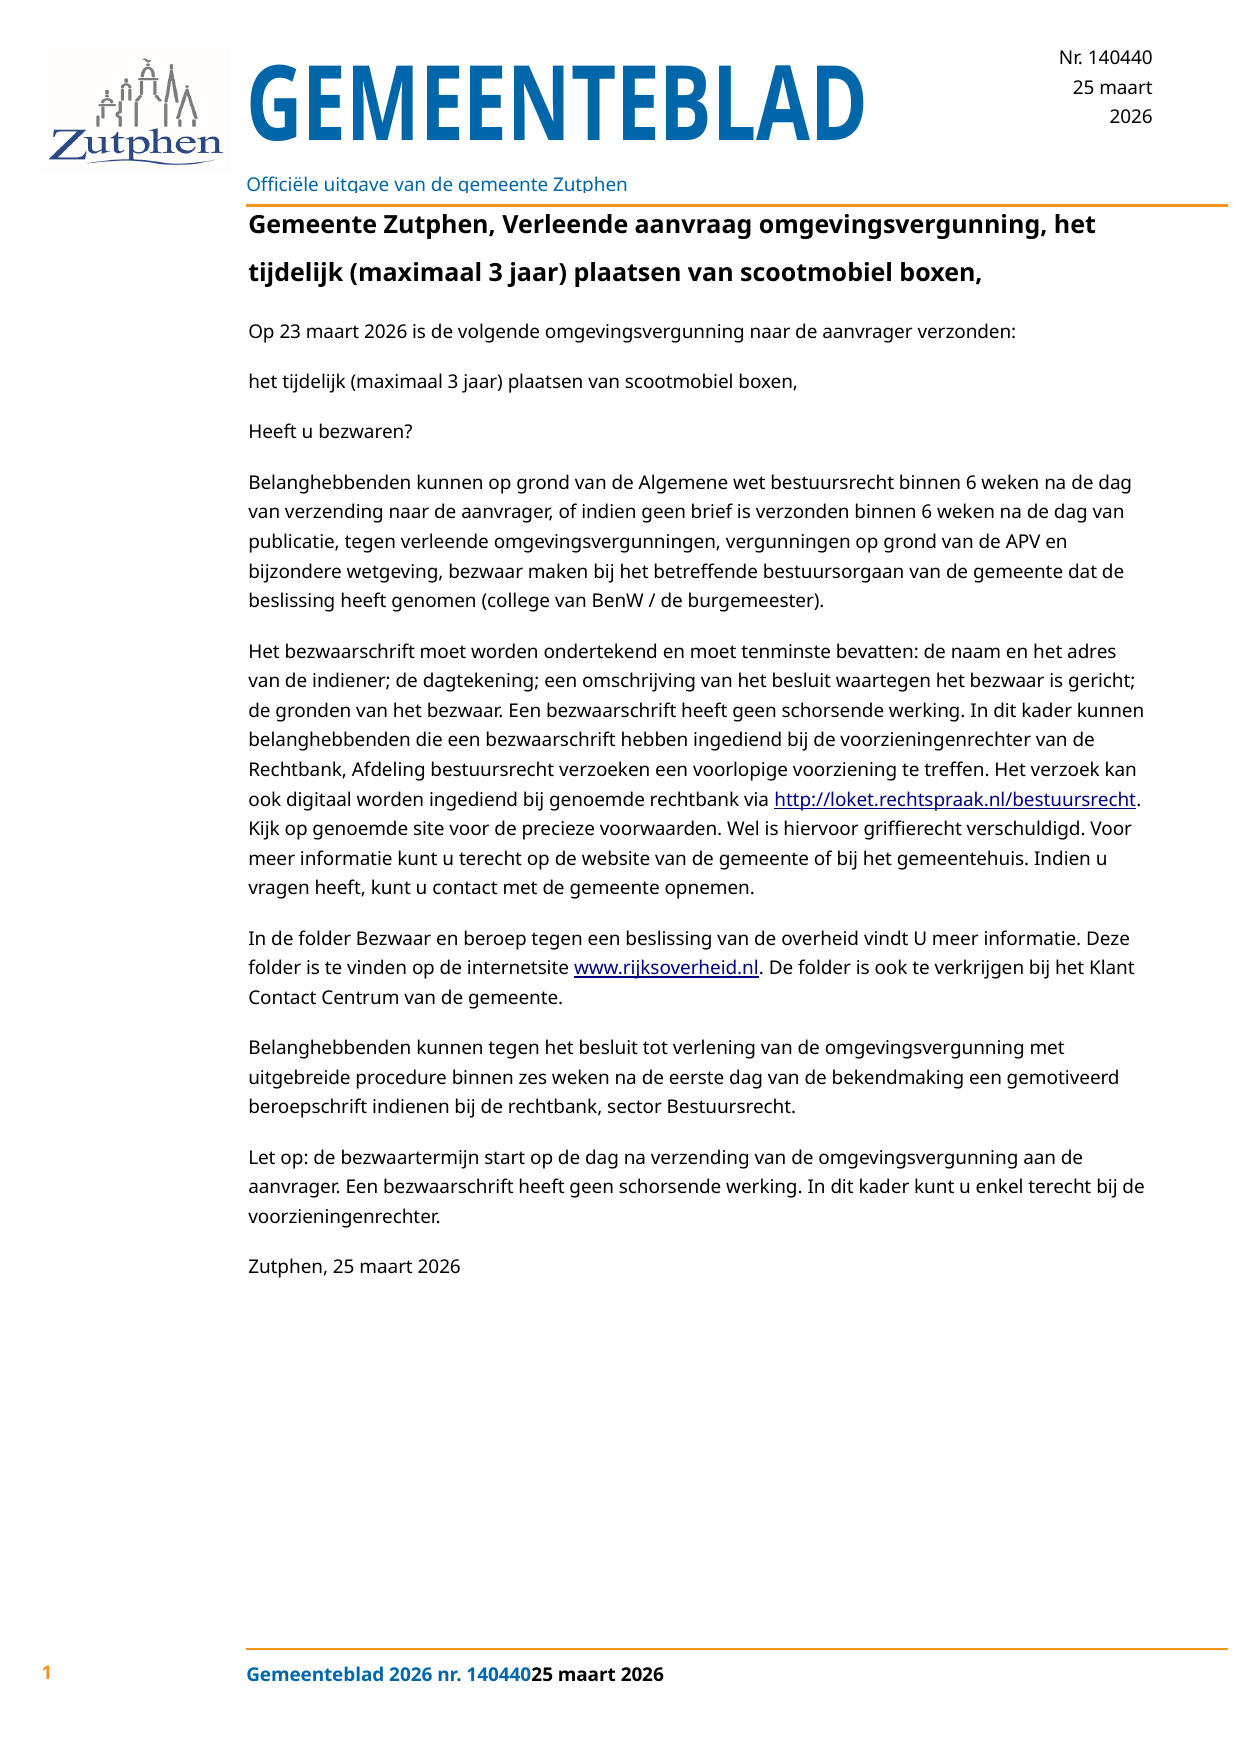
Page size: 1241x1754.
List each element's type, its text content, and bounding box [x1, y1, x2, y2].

text Heeft u bezwaren? [248, 419, 1152, 444]
text Belanghebbenden kunnen tegen het besluit tot verlening van de omgevingsvergunning met uitgebreide procedure binnen zes weken na de eerste dag van de bekendmaking een gemotiveerd beroepschrift indienen bij de rechtbank, sector Bestuursrecht. [248, 1034, 1152, 1119]
text Belanghebbenden kunnen op grond van de Algemene wet bestuursrecht binnen 6 weken na de dag van verzending naar de aanvrager, of indien geen brief is verzonden binnen 6 weken na de dag van publicatie, tegen verleende omgevingsvergunningen, vergunningen op grond van de APV en bijzondere wetgeving, bezwaar maken bij het betreffende bestuursorgaan van de gemeente dat de beslissing heeft genomen (college van BenW / de burgemeester). [248, 469, 1152, 613]
text Zutphen, 25 maart 2026 [248, 1254, 1152, 1279]
text het tijdelijk (maximaal 3 jaar) plaatsen van scootmobiel boxen, [248, 368, 1152, 394]
picture [41, 47, 231, 172]
text In de folder Bezwaar en beroep tegen een beslissing van de overheid vindt U meer informatie. Deze folder is te vinden op de internetsite www.rijksoverheid.nl. De folder is ook te verkrijgen bij het Klant Contact Centrum van de gemeente. [248, 925, 1152, 1010]
text Let op: de bezwaartermijn start op de dag na verzending van de omgevingsvergunning aan de aanvrager. Een bezwaarschrift heeft geen schorsende werking. In dit kader kunt u enkel terecht bij de voorzieningenrechter. [248, 1144, 1152, 1229]
text Op 23 maart 2026 is de volgende omgevingsvergunning naar de aanvrager verzonden: [248, 318, 1152, 344]
text Het bezwaarschrift moet worden ondertekend en moet tenminste bevatten: de naam en het adres van de indiener; de dagtekening; een omschrijving van het besluit waartegen het bezwaar is gericht; de gronden van het bezwaar. Een bezwaarschrift heeft geen schorsende werking. In dit kader kunnen belanghebbenden die een bezwaarschrift hebben ingediend bij de voorzieningenrechter van de Rechtbank, Afdeling bestuursrecht verzoeken een voorlopige voorziening te treffen. Het verzoek kan ook digitaal worden ingediend bij genoemde rechtbank via http://loket.rechtspraak.nl/bestuursrecht. Kijk op genoemde site voor de precieze voorwaarden. Wel is hiervoor griffierecht verschuldigd. Voor meer informatie kunt u terecht op de website van de gemeente of bij het gemeentehuis. Indien u vragen heeft, kunt u contact met de gemeente opnemen. [248, 638, 1152, 900]
text Gemeente Zutphen, Verleende aanvraag omgevingsvergunning, het tijdelijk (maximaal 3 jaar) plaatsen van scootmobiel boxen, [248, 207, 1152, 288]
